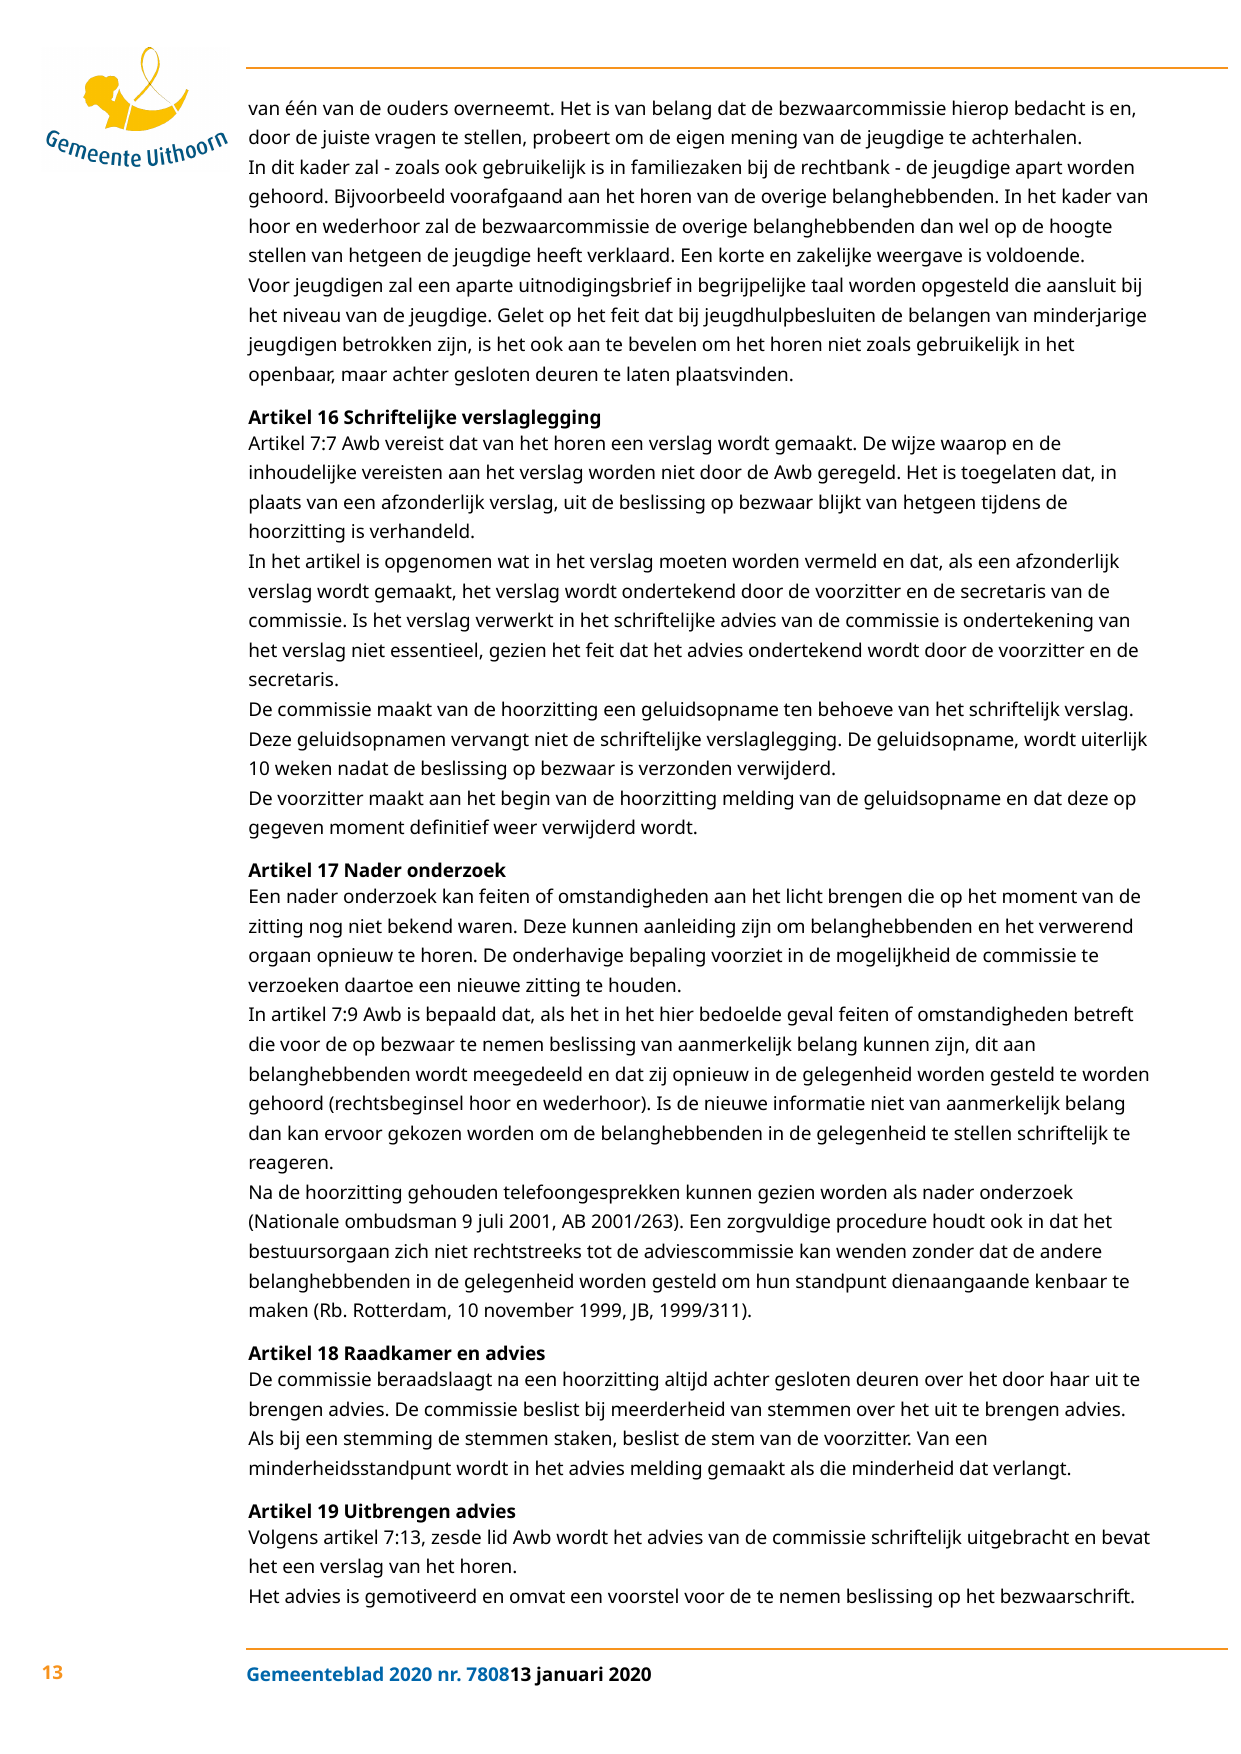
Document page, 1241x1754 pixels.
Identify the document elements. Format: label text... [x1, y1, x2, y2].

text De voorzitter maakt aan het begin van de hoorzitting melding van de geluidsopname en dat deze op gegeven moment definitief weer verwijderd wordt. [248, 785, 1152, 840]
text Artikel 16 Schriftelijke verslaglegging [248, 404, 1152, 430]
text In dit kader zal - zoals ook gebruikelijk is in familiezaken bij de rechtbank - de jeugdige apart worden gehoord. Bijvoorbeeld voorafgaand aan het horen van de overige belanghebbenden. In het kader van hoor en wederhoor zal de bezwaarcommissie de overige belanghebbenden dan wel op de hoogte stellen van hetgeen de jeugdige heeft verklaard. Een korte en zakelijke weergave is voldoende. [248, 154, 1152, 268]
text van één van de ouders overneemt. Het is van belang dat de bezwaarcommissie hierop bedacht is en, door de juiste vragen te stellen, probeert om de eigen mening van de jeugdige te achterhalen. [248, 95, 1152, 150]
text Een nader onderzoek kan feiten of omstandigheden aan het licht brengen die op het moment van de zitting nog niet bekend waren. Deze kunnen aanleiding zijn om belanghebbenden en het verwerend orgaan opnieuw te horen. De onderhavige bepaling voorziet in de mogelijkheid de commissie te verzoeken daartoe een nieuwe zitting te houden. [248, 883, 1152, 998]
text In het artikel is opgenomen wat in het verslag moeten worden vermeld en dat, als een afzonderlijk verslag wordt gemaakt, het verslag wordt ondertekend door de voorzitter en de secretaris van de commissie. Is het verslag verwerkt in het schriftelijke advies van de commissie is ondertekening van het verslag niet essentieel, gezien het feit dat het advies ondertekend wordt door de voorzitter en de secretaris. [248, 548, 1152, 692]
text Het advies is gemotiveerd en omvat een voorstel voor de te nemen beslissing op het bezwaarschrift. [248, 1583, 1152, 1609]
text Artikel 17 Nader onderzoek [248, 858, 1152, 883]
text Na de hoorzitting gehouden telefoongesprekken kunnen gezien worden als nader onderzoek (Nationale ombudsman 9 juli 2001, AB 2001/263). Een zorgvuldige procedure houdt ook in dat het bestuursorgaan zich niet rechtstreeks tot de adviescommissie kan wenden zonder dat de andere belanghebbenden in de gelegenheid worden gesteld om hun standpunt dienaangaande kenbaar te maken (Rb. Rotterdam, 10 november 1999, JB, 1999/311). [248, 1179, 1152, 1323]
text Artikel 19 Uitbrengen advies [248, 1498, 1152, 1524]
text Artikel 18 Raadkamer en advies [248, 1341, 1152, 1366]
text Artikel 7:7 Awb vereist dat van het horen een verslag wordt gemaakt. De wijze waarop en de inhoudelijke vereisten aan het verslag worden niet door de Awb geregeld. Het is toegelaten dat, in plaats van een afzonderlijk verslag, uit de beslissing op bezwaar blijkt van hetgeen tijdens de hoorzitting is verhandeld. [248, 430, 1152, 544]
text Volgens artikel 7:13, zesde lid Awb wordt het advies van de commissie schriftelijk uitgebracht en bevat het een verslag van het horen. [248, 1524, 1152, 1579]
picture [41, 47, 231, 172]
text De commissie maakt van de hoorzitting een geluidsopname ten behoeve van het schriftelijk verslag. Deze geluidsopnamen vervangt niet de schriftelijke verslaglegging. De geluidsopname, wordt uiterlijk 10 weken nadat de beslissing op bezwaar is verzonden verwijderd. [248, 696, 1152, 781]
text Voor jeugdigen zal een aparte uitnodigingsbrief in begrijpelijke taal worden opgesteld die aansluit bij het niveau van de jeugdige. Gelet op het feit dat bij jeugdhulpbesluiten de belangen van minderjarige jeugdigen betrokken zijn, is het ook aan te bevelen om het horen niet zoals gebruikelijk in het openbaar, maar achter gesloten deuren te laten plaatsvinden. [248, 272, 1152, 387]
text De commissie beraadslaagt na een hoorzitting altijd achter gesloten deuren over het door haar uit te brengen advies. De commissie beslist bij meerderheid van stemmen over het uit te brengen advies. Als bij een stemming de stemmen staken, beslist de stem van de voorzitter. Van een minderheidsstandpunt wordt in het advies melding gemaakt als die minderheid dat verlangt. [248, 1366, 1152, 1481]
text In artikel 7:9 Awb is bepaald dat, als het in het hier bedoelde geval feiten of omstandigheden betreft die voor de op bezwaar te nemen beslissing van aanmerkelijk belang kunnen zijn, dit aan belanghebbenden wordt meegedeeld en dat zij opnieuw in de gelegenheid worden gesteld te worden gehoord (rechtsbeginsel hoor en wederhoor). Is de nieuwe informatie niet van aanmerkelijk belang dan kan ervoor gekozen worden om de belanghebbenden in de gelegenheid te stellen schriftelijk te reageren. [248, 1002, 1152, 1175]
